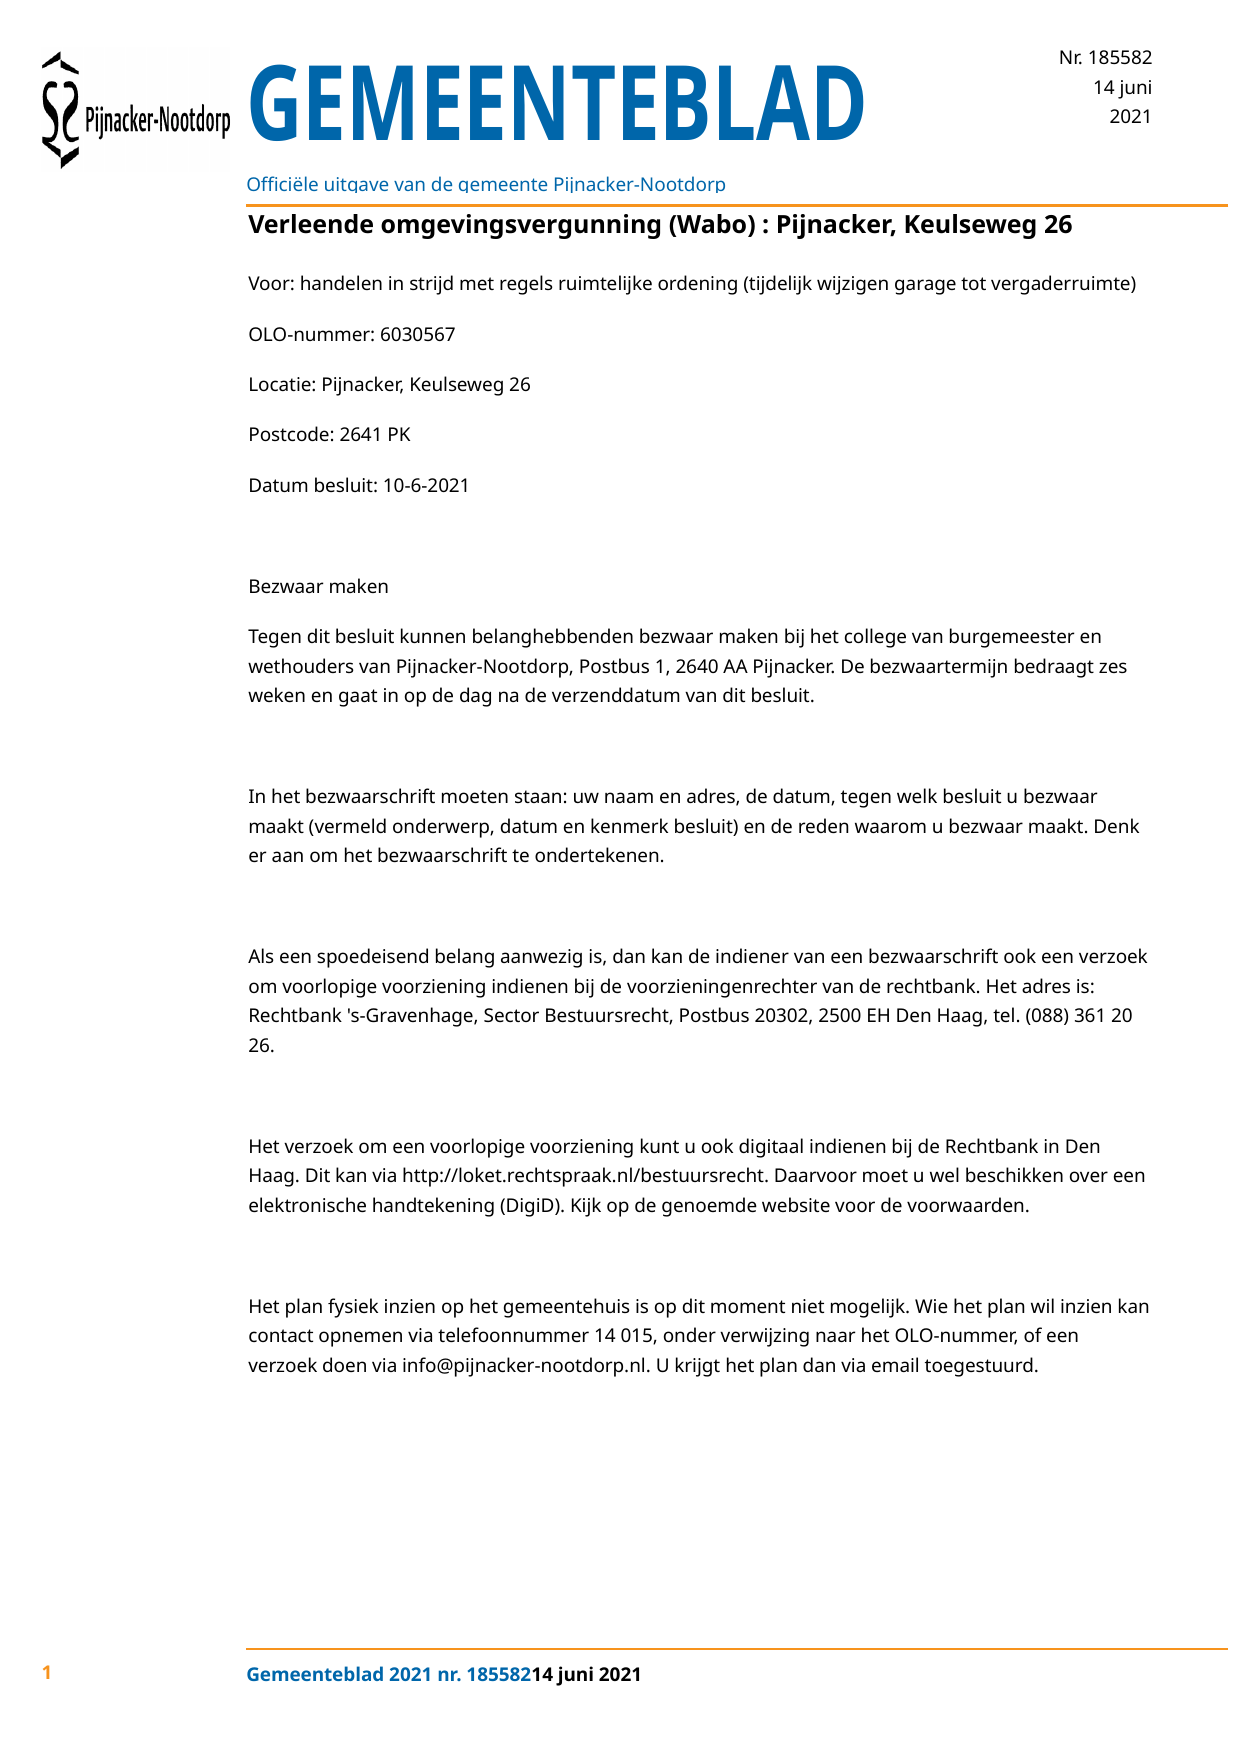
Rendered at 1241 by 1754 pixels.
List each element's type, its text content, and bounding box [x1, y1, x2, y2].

text Tegen dit besluit kunnen belanghebbenden bezwaar maken bij het college van burgemeester en wethouders van Pijnacker-Nootdorp, Postbus 1, 2640 AA Pijnacker. De bezwaartermijn bedraagt zes weken en gaat in op de dag na de verzenddatum van dit besluit. [248, 623, 1152, 708]
text Verleende omgevingsvergunning (Wabo) : Pijnacker, Keulseweg 26 [248, 207, 1152, 241]
text Datum besluit: 10-6-2021 [248, 472, 1152, 498]
text Locatie: Pijnacker, Keulseweg 26 [248, 371, 1152, 397]
text OLO-nummer: 6030567 [248, 321, 1152, 346]
text In het bezwaarschrift moeten staan: uw naam en adres, de datum, tegen welk besluit u bezwaar maakt (vermeld onderwerp, datum en kenmerk besluit) en de reden waarom u bezwaar maakt. Denk er aan om het bezwaarschrift te ondertekenen. [248, 783, 1152, 868]
picture [41, 47, 231, 172]
text Bezwaar maken [248, 573, 1152, 598]
text Voor: handelen in strijd met regels ruimtelijke ordening (tijdelijk wijzigen garage tot vergaderruimte) [248, 270, 1152, 296]
text Postcode: 2641 PK [248, 422, 1152, 447]
text Het verzoek om een voorlopige voorziening kunt u ook digitaal indienen bij de Rechtbank in Den Haag. Dit kan via http://loket.rechtspraak.nl/bestuursrecht. Daarvoor moet u wel beschikken over een elektronische handtekening (DigiD). Kijk op de genoemde website voor de voorwaarden. [248, 1133, 1152, 1218]
text Het plan fysiek inzien op het gemeentehuis is op dit moment niet mogelijk. Wie het plan wil inzien kan contact opnemen via telefoonnummer 14 015, onder verwijzing naar het OLO-nummer, of een verzoek doen via info@pijnacker-nootdorp.nl. U krijgt het plan dan via email toegestuurd. [248, 1293, 1152, 1378]
text Als een spoedeisend belang aanwezig is, dan kan de indiener van een bezwaarschrift ook een verzoek om voorlopige voorziening indienen bij de voorzieningenrechter van de rechtbank. Het adres is: Rechtbank 's-Gravenhage, Sector Bestuursrecht, Postbus 20302, 2500 EH Den Haag, tel. (088) 361 20 26. [248, 943, 1152, 1058]
